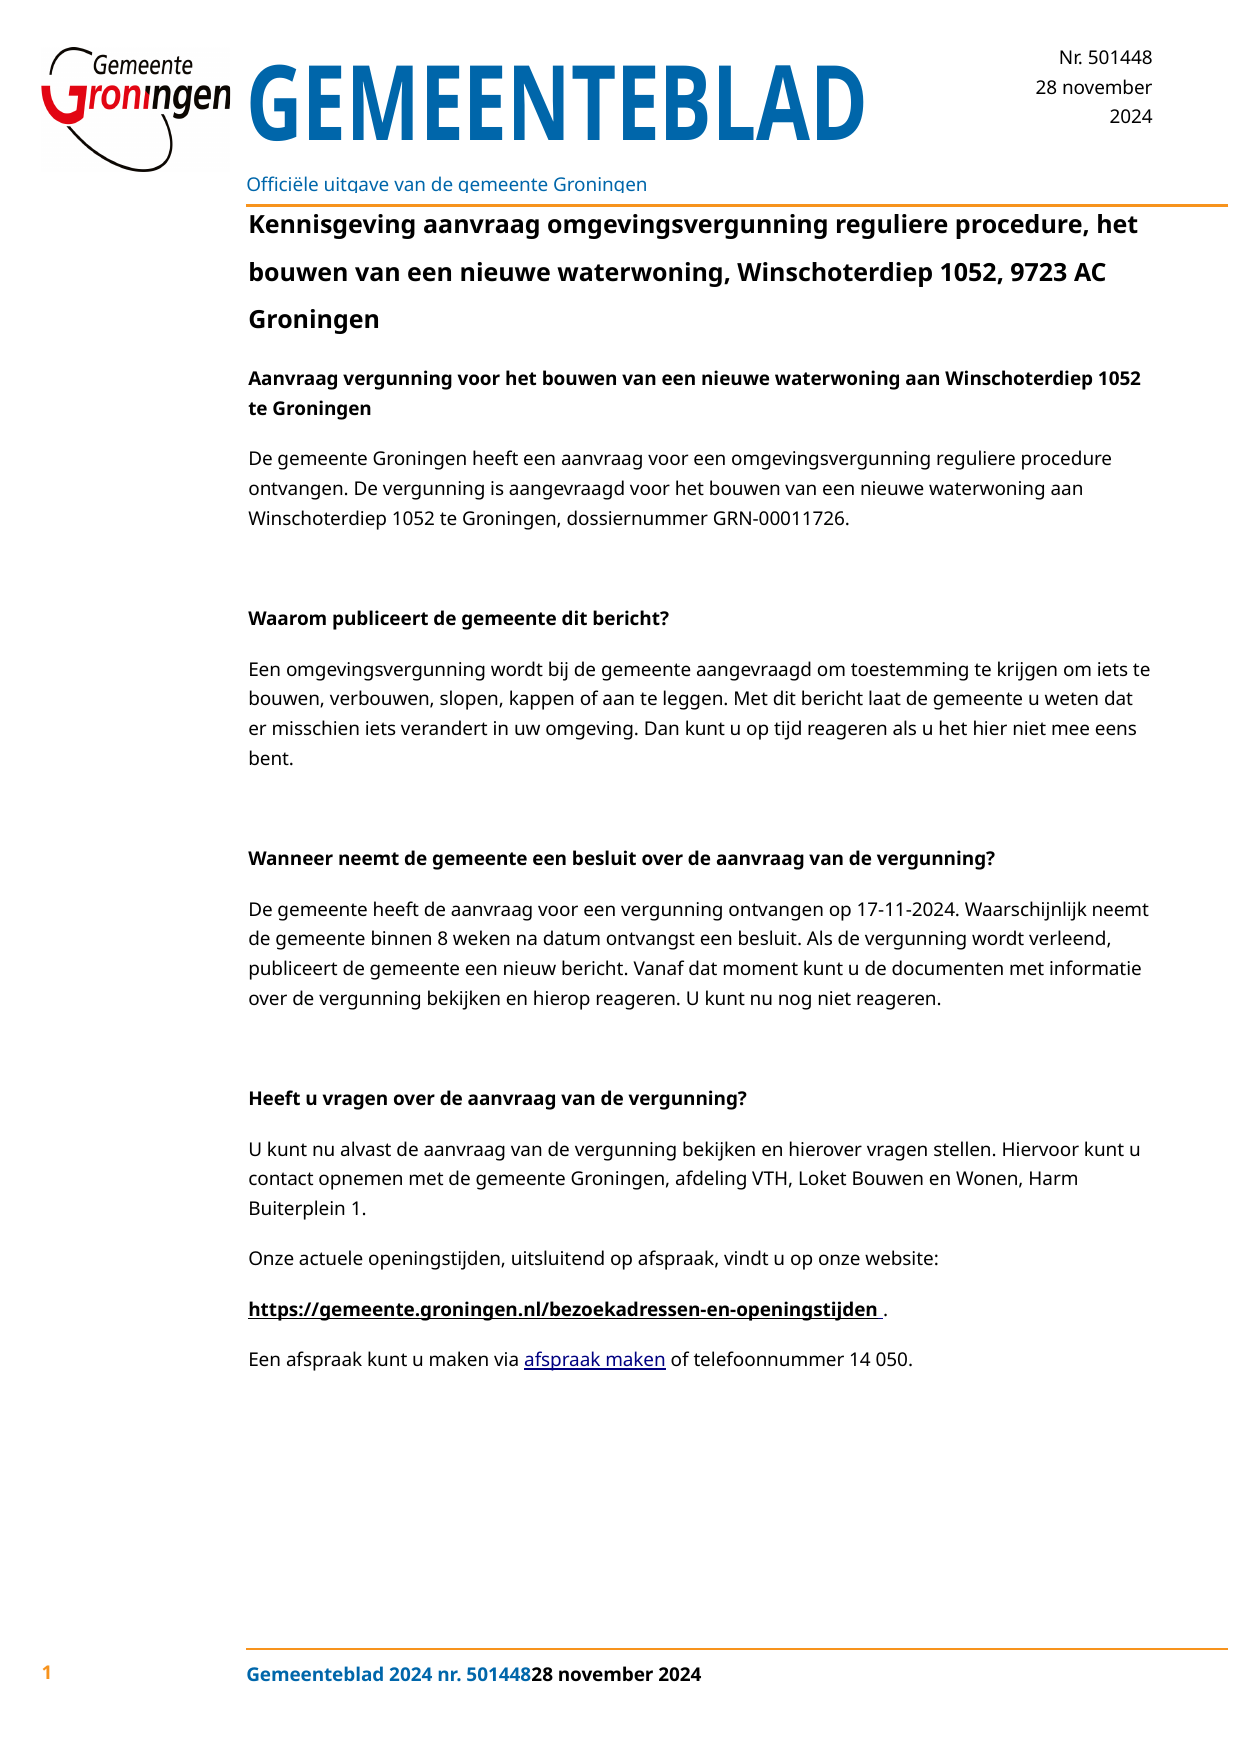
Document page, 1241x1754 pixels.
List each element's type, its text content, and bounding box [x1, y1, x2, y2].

text Heeft u vragen over de aanvraag van de vergunning? [248, 1086, 1152, 1111]
text De gemeente Groningen heeft een aanvraag voor een omgevingsvergunning reguliere procedure ontvangen. De vergunning is aangevraagd voor het bouwen van een nieuwe waterwoning aan Winschoterdiep 1052 te Groningen, dossiernummer GRN-00011726. [248, 446, 1152, 530]
text Kennisgeving aanvraag omgevingsvergunning reguliere procedure, het bouwen van een nieuwe waterwoning, Winschoterdiep 1052, 9723 AC Groningen [248, 207, 1152, 336]
text Waarom publiceert de gemeente dit bericht? [248, 606, 1152, 631]
text Een omgevingsvergunning wordt bij de gemeente aangevraagd om toestemming te krijgen om iets te bouwen, verbouwen, slopen, kappen of aan te leggen. Met dit bericht laat de gemeente u weten dat er misschien iets verandert in uw omgeving. Dan kunt u op tijd reageren als u het hier niet mee eens bent. [248, 656, 1152, 770]
text Wanneer neemt de gemeente een besluit over de aanvraag van de vergunning? [248, 846, 1152, 871]
text Een afspraak kunt u maken via afspraak maken of telefoonnummer 14 050. [248, 1346, 1152, 1372]
text U kunt nu alvast de aanvraag van de vergunning bekijken en hierover vragen stellen. Hiervoor kunt u contact opnemen met de gemeente Groningen, afdeling VTH, Loket Bouwen en Wonen, Harm Buiterplein 1. [248, 1136, 1152, 1221]
text Onze actuele openingstijden, uitsluitend op afspraak, vindt u op onze website: [248, 1246, 1152, 1271]
picture [41, 47, 231, 172]
text Aanvraag vergunning voor het bouwen van een nieuwe waterwoning aan Winschoterdiep 1052 te Groningen [248, 366, 1152, 421]
text https://gemeente.groningen.nl/bezoekadressen-en-openingstijden . [248, 1296, 1152, 1322]
text De gemeente heeft de aanvraag voor een vergunning ontvangen op 17-11-2024. Waarschijnlijk neemt de gemeente binnen 8 weken na datum ontvangst een besluit. Als de vergunning wordt verleend, publiceert de gemeente een nieuw bericht. Vanaf dat moment kunt u de documenten met informatie over de vergunning bekijken en hierop reageren. U kunt nu nog niet reageren. [248, 896, 1152, 1010]
